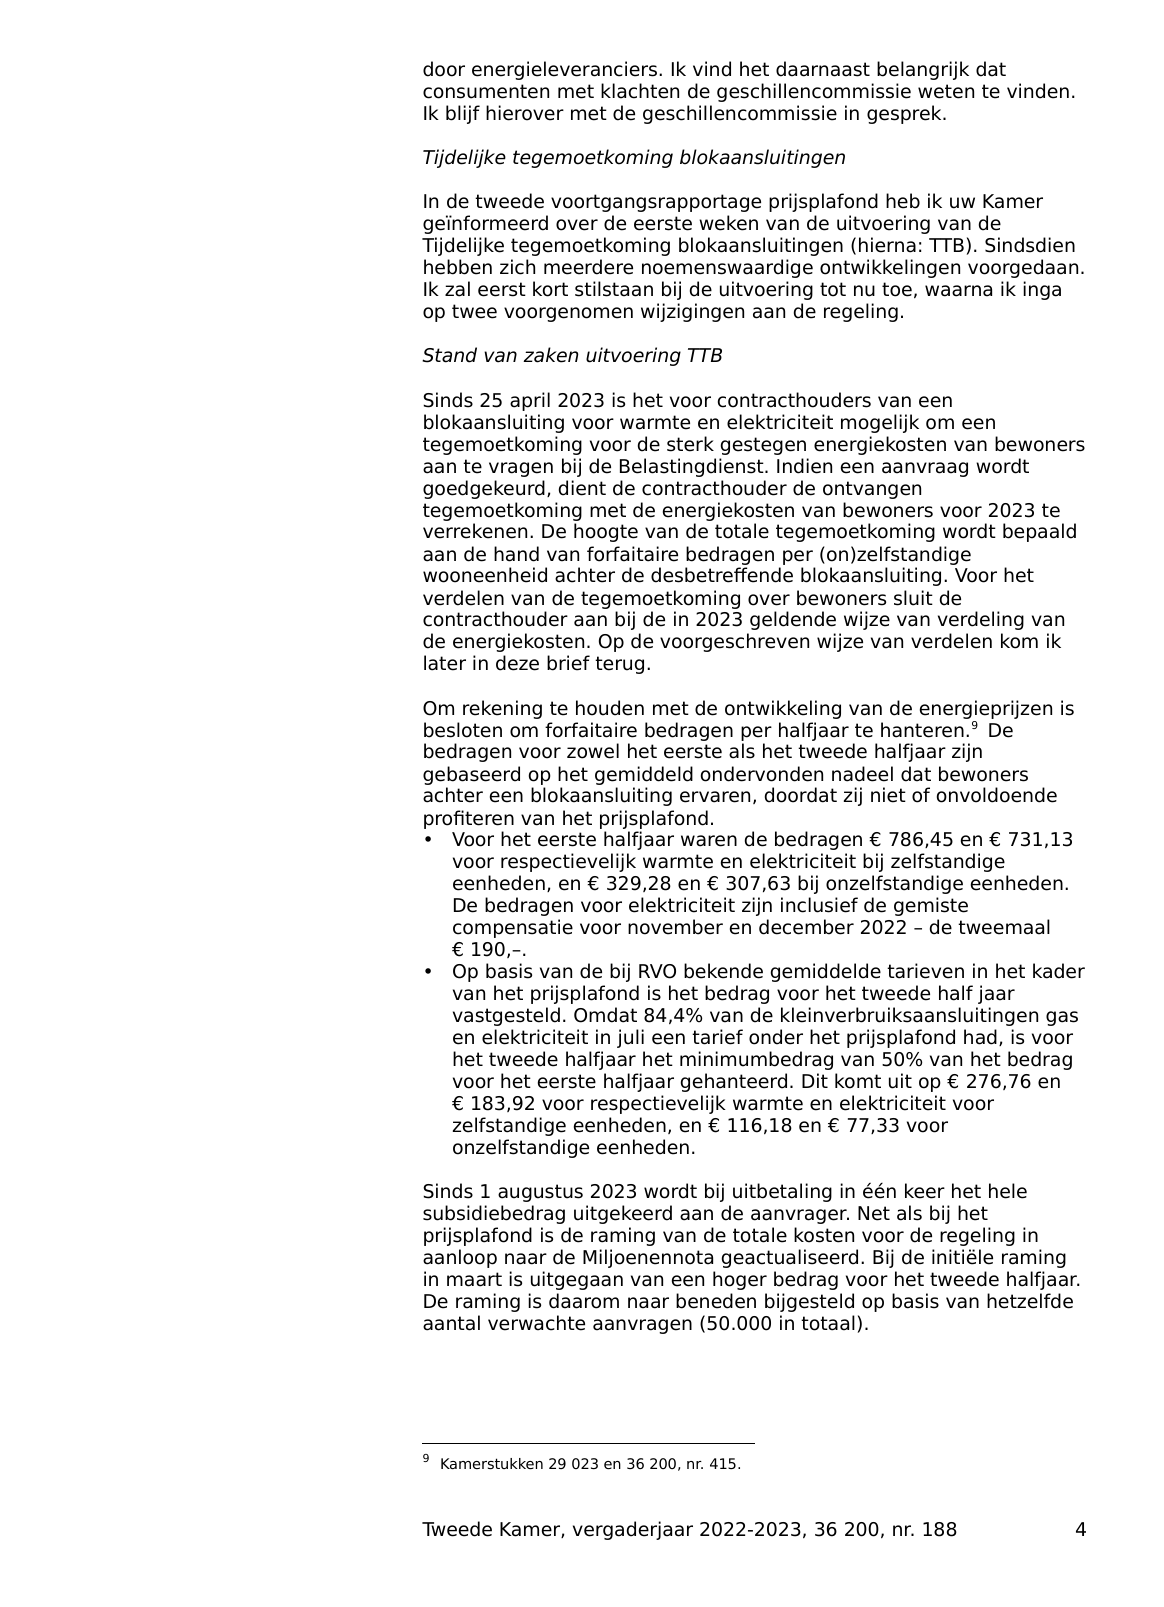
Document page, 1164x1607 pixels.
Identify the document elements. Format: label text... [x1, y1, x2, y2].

text Sinds 1 augustus 2023 wordt bij uitbetaling in één keer het hele subsidiebedrag uitgekeerd aan de aanvrager. Net als bij het prijsplafond is de raming van de totale kosten voor de regeling in aanloop naar de Miljoenennota geactualiseerd. Bij de initiële raming in maart is uitgegaan van een hoger bedrag voor het tweede halfjaar. De raming is daarom naar beneden bijgesteld op basis van hetzelfde aantal verwachte aanvragen (50.000 in totaal). [422, 1181, 1087, 1335]
text Kamerstukken 29 023 en 36 200, nr. 415. [422, 1452, 1087, 1474]
subtitle Tijdelijke tegemoetkoming blokaansluitingen [422, 147, 1087, 169]
text Sinds 25 april 2023 is het voor contracthouders van een blokaansluiting voor warmte en elektriciteit mogelijk om een tegemoetkoming voor de sterk gestegen energiekosten van bewoners aan te vragen bij de Belastingdienst. Indien een aanvraag wordt goedgekeurd, dient de contracthouder de ontvangen tegemoetkoming met de energiekosten van bewoners voor 2023 te verrekenen. De hoogte van de totale tegemoetkoming wordt bepaald aan de hand van forfaitaire bedragen per (on)zelfstandige wooneenheid achter de desbetreffende blokaansluiting. Voor het verdelen van de tegemoetkoming over bewoners sluit de contracthouder aan bij de in 2023 geldende wijze van verdeling van de energiekosten. Op de voorgeschreven wijze van verdelen kom ik later in deze brief terug. [422, 389, 1087, 675]
text • Voor het eerste halfjaar waren de bedragen € 786,45 en € 731,13 voor respectievelijk warmte en elektriciteit bij zelfstandige eenheden, en € 329,28 en € 307,63 bij onzelfstandige eenheden. De bedragen voor elektriciteit zijn inclusief de gemiste compensatie voor november en december 2022 – de tweemaal € 190,–. [422, 829, 1087, 961]
text door energieleveranciers. Ik vind het daarnaast belangrijk dat consumenten met klachten de geschillencommissie weten te vinden. Ik blijf hierover met de geschillencommissie in gesprek. [422, 59, 1087, 125]
text In de tweede voortgangsrapportage prijsplafond heb ik uw Kamer geïnformeerd over de eerste weken van de uitvoering van de Tijdelijke tegemoetkoming blokaansluitingen (hierna: TTB). Sindsdien hebben zich meerdere noemenswaardige ontwikkelingen voorgedaan. Ik zal eerst kort stilstaan bij de uitvoering tot nu toe, waarna ik inga op twee voorgenomen wijzigingen aan de regeling. [422, 191, 1087, 323]
text Om rekening te houden met de ontwikkeling van de energieprijzen is besloten om forfaitaire bedragen per halfjaar te hanteren. De bedragen voor zowel het eerste als het tweede halfjaar zijn gebaseerd op het gemiddeld ondervonden nadeel dat bewoners achter een blokaansluiting ervaren, doordat zij niet of onvoldoende profiteren van het prijsplafond. [422, 697, 1087, 829]
text • Op basis van de bij RVO bekende gemiddelde tarieven in het kader van het prijsplafond is het bedrag voor het tweede half jaar vastgesteld. Omdat 84,4% van de kleinverbruiksaansluitingen gas en elektriciteit in juli een tarief onder het prijsplafond had, is voor het tweede halfjaar het minimumbedrag van 50% van het bedrag voor het eerste halfjaar gehanteerd. Dit komt uit op € 276,76 en € 183,92 voor respectievelijk warmte en elektriciteit voor zelfstandige eenheden, en € 116,18 en € 77,33 voor onzelfstandige eenheden. [422, 961, 1087, 1159]
subtitle Stand van zaken uitvoering TTB [422, 345, 1087, 367]
